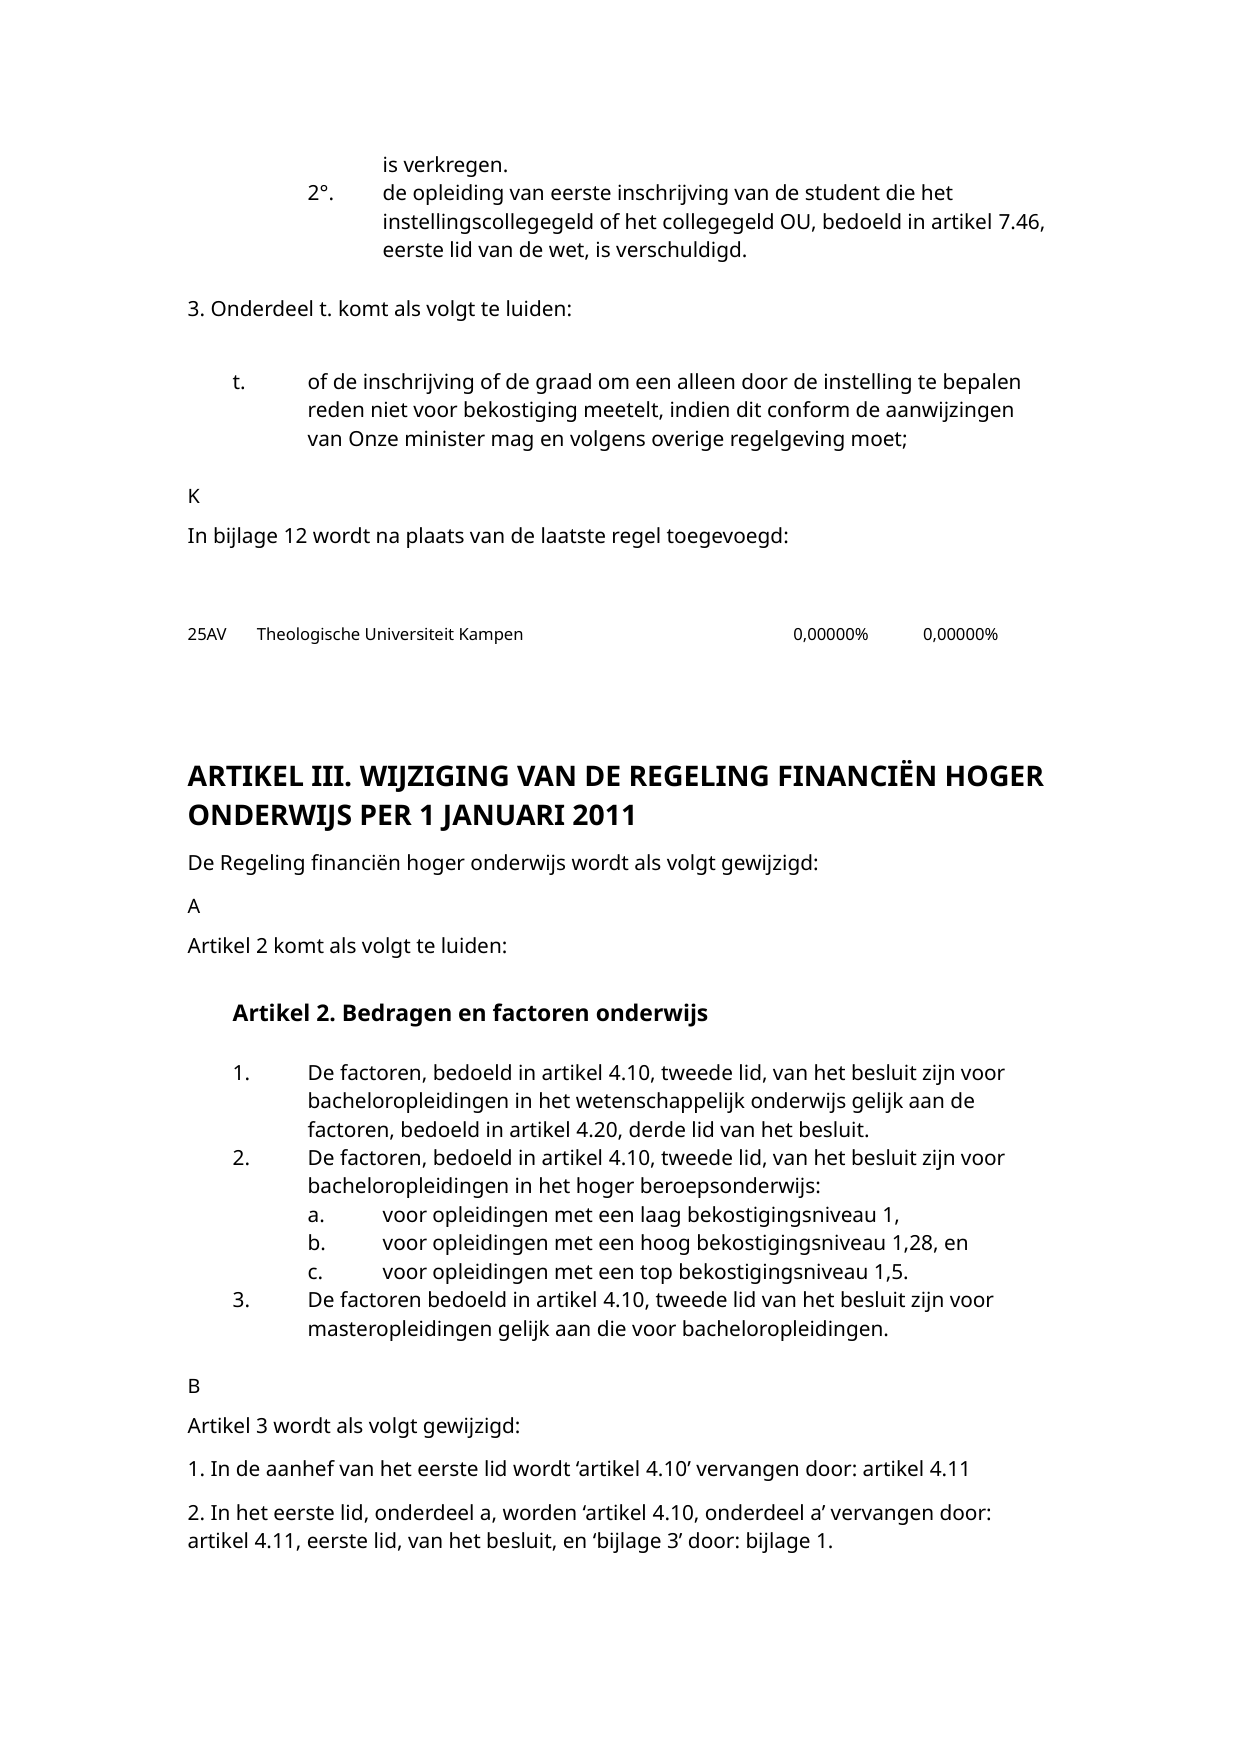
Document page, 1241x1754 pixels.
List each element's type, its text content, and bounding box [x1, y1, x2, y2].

list of de inschrijving of de graad om een alleen door de instelling te bepalen reden niet voor bekostiging meetelt, indien dit conform de aanwijzingen van Onze minister mag en volgens overige regelgeving moet; [232, 367, 1053, 452]
table_header Theologische Universiteit Kampen [257, 623, 793, 675]
subtitle Artikel 2. Bedragen en factoren onderwijs [232, 997, 1053, 1028]
text Artikel 3 wordt als volgt gewijzigd: [187, 1411, 1053, 1439]
list voor opleidingen met een hoog bekostigingsniveau 1,28, en [307, 1228, 1053, 1257]
subtitle ARTIKEL III. WIJZIGING VAN DE REGELING FINANCIËN HOGER ONDERWIJS PER 1 JANUARI 2011 [187, 756, 1053, 833]
text 1. In de aanhef van het eerste lid wordt ‘artikel 4.10’ vervangen door: artikel 4.11 [187, 1454, 1053, 1483]
table_header 0,00000% [793, 623, 923, 675]
text 2. In het eerste lid, onderdeel a, worden ‘artikel 4.10, onderdeel a’ vervangen door: artikel 4.11, eerste lid, van het besluit, en ‘bijlage 3’ door: bijlage 1. [187, 1498, 1053, 1555]
table_header 25AV [188, 623, 257, 675]
table_header 0,00000% [923, 623, 1053, 675]
list voor opleidingen met een top bekostigingsniveau 1,5. [307, 1257, 1053, 1285]
text A [187, 892, 1053, 919]
list de opleiding van eerste inschrijving van de student die het instellingscollegegeld of het collegegeld OU, bedoeld in artikel 7.46, eerste lid van de wet, is verschuldigd. [307, 178, 1053, 264]
list is verkregen. [307, 150, 1053, 178]
text B [187, 1372, 1053, 1399]
list voor opleidingen met een laag bekostigingsniveau 1, [307, 1200, 1053, 1228]
list De factoren, bedoeld in artikel 4.10, tweede lid, van het besluit zijn voor bacheloropleidingen in het hoger beroepsonderwijs: [232, 1143, 1053, 1200]
text In bijlage 12 wordt na plaats van de laatste regel toegevoegd: [187, 521, 1053, 550]
text De Regeling financiën hoger onderwijs wordt als volgt gewijzigd: [187, 848, 1053, 877]
list De factoren bedoeld in artikel 4.10, tweede lid van het besluit zijn voor masteropleidingen gelijk aan die voor bacheloropleidingen. [232, 1285, 1053, 1342]
text 3. Onderdeel t. komt als volgt te luiden: [187, 294, 1053, 322]
list De factoren, bedoeld in artikel 4.10, tweede lid, van het besluit zijn voor bacheloropleidingen in het wetenschappelijk onderwijs gelijk aan de factoren, bedoeld in artikel 4.20, derde lid van het besluit. [232, 1058, 1053, 1143]
text Artikel 2 komt als volgt te luiden: [187, 931, 1053, 959]
text K [187, 482, 1053, 509]
